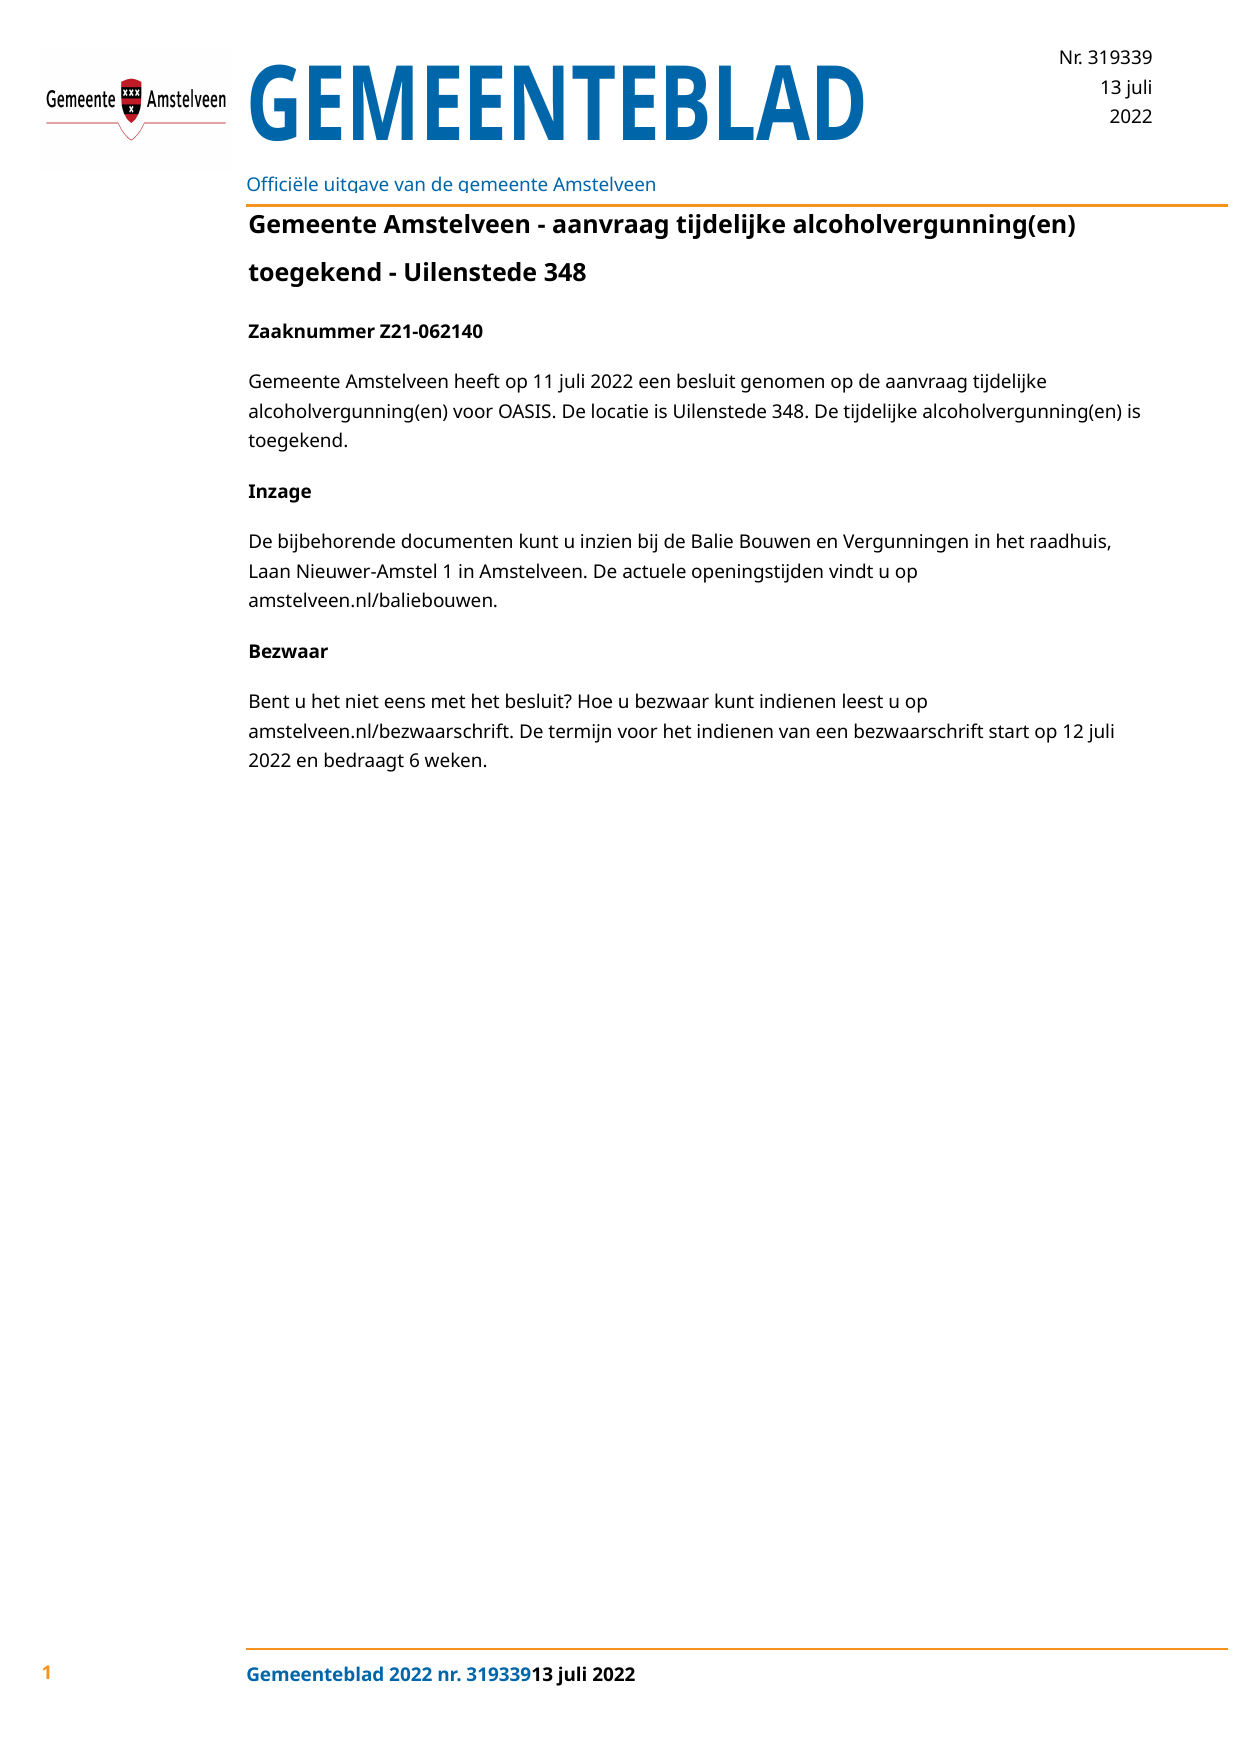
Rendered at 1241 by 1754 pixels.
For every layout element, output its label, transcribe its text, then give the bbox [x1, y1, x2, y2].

text Zaaknummer Z21-062140 [248, 318, 1152, 344]
text Gemeente Amstelveen heeft op 11 juli 2022 een besluit genomen op de aanvraag tijdelijke alcoholvergunning(en) voor OASIS. De locatie is Uilenstede 348. De tijdelijke alcoholvergunning(en) is toegekend. [248, 368, 1152, 453]
picture [41, 47, 231, 172]
text Inzage [248, 478, 1152, 504]
text Bezwaar [248, 638, 1152, 664]
text Bent u het niet eens met het besluit? Hoe u bezwaar kunt indienen leest u op amstelveen.nl/bezwaarschrift. De termijn voor het indienen van een bezwaarschrift start op 12 juli 2022 en bedraagt 6 weken. [248, 688, 1152, 773]
text De bijbehorende documenten kunt u inzien bij de Balie Bouwen en Vergunningen in het raadhuis, Laan Nieuwer-Amstel 1 in Amstelveen. De actuele openingstijden vindt u op amstelveen.nl/baliebouwen. [248, 528, 1152, 613]
text Gemeente Amstelveen - aanvraag tijdelijke alcoholvergunning(en) toegekend - Uilenstede 348 [248, 207, 1152, 288]
